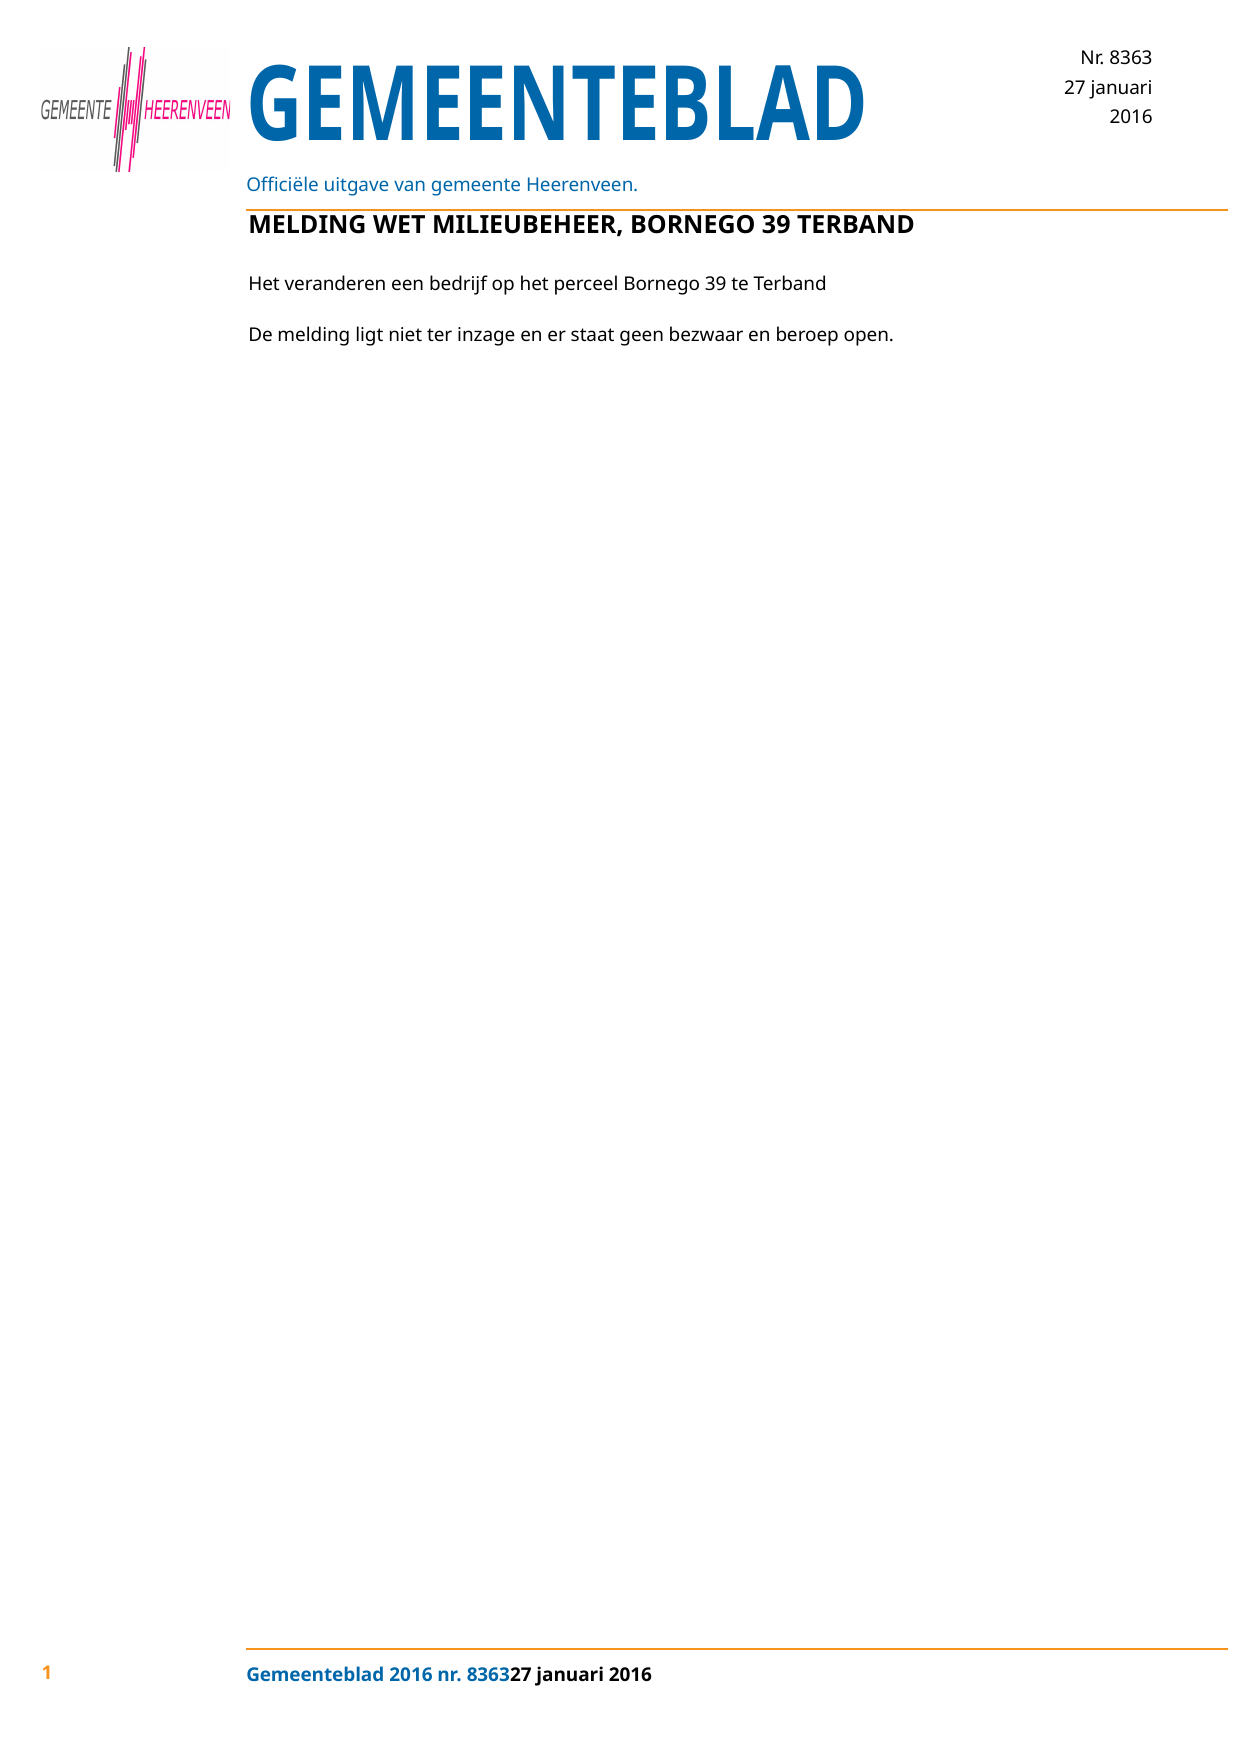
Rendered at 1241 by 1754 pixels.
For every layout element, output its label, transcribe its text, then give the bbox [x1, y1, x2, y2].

text De melding ligt niet ter inzage en er staat geen bezwaar en beroep open. [248, 321, 1152, 346]
picture [41, 47, 231, 172]
text MELDING WET MILIEUBEHEER, BORNEGO 39 TERBAND [248, 211, 1152, 241]
text Het veranderen een bedrijf op het perceel Bornego 39 te Terband [248, 270, 1152, 296]
